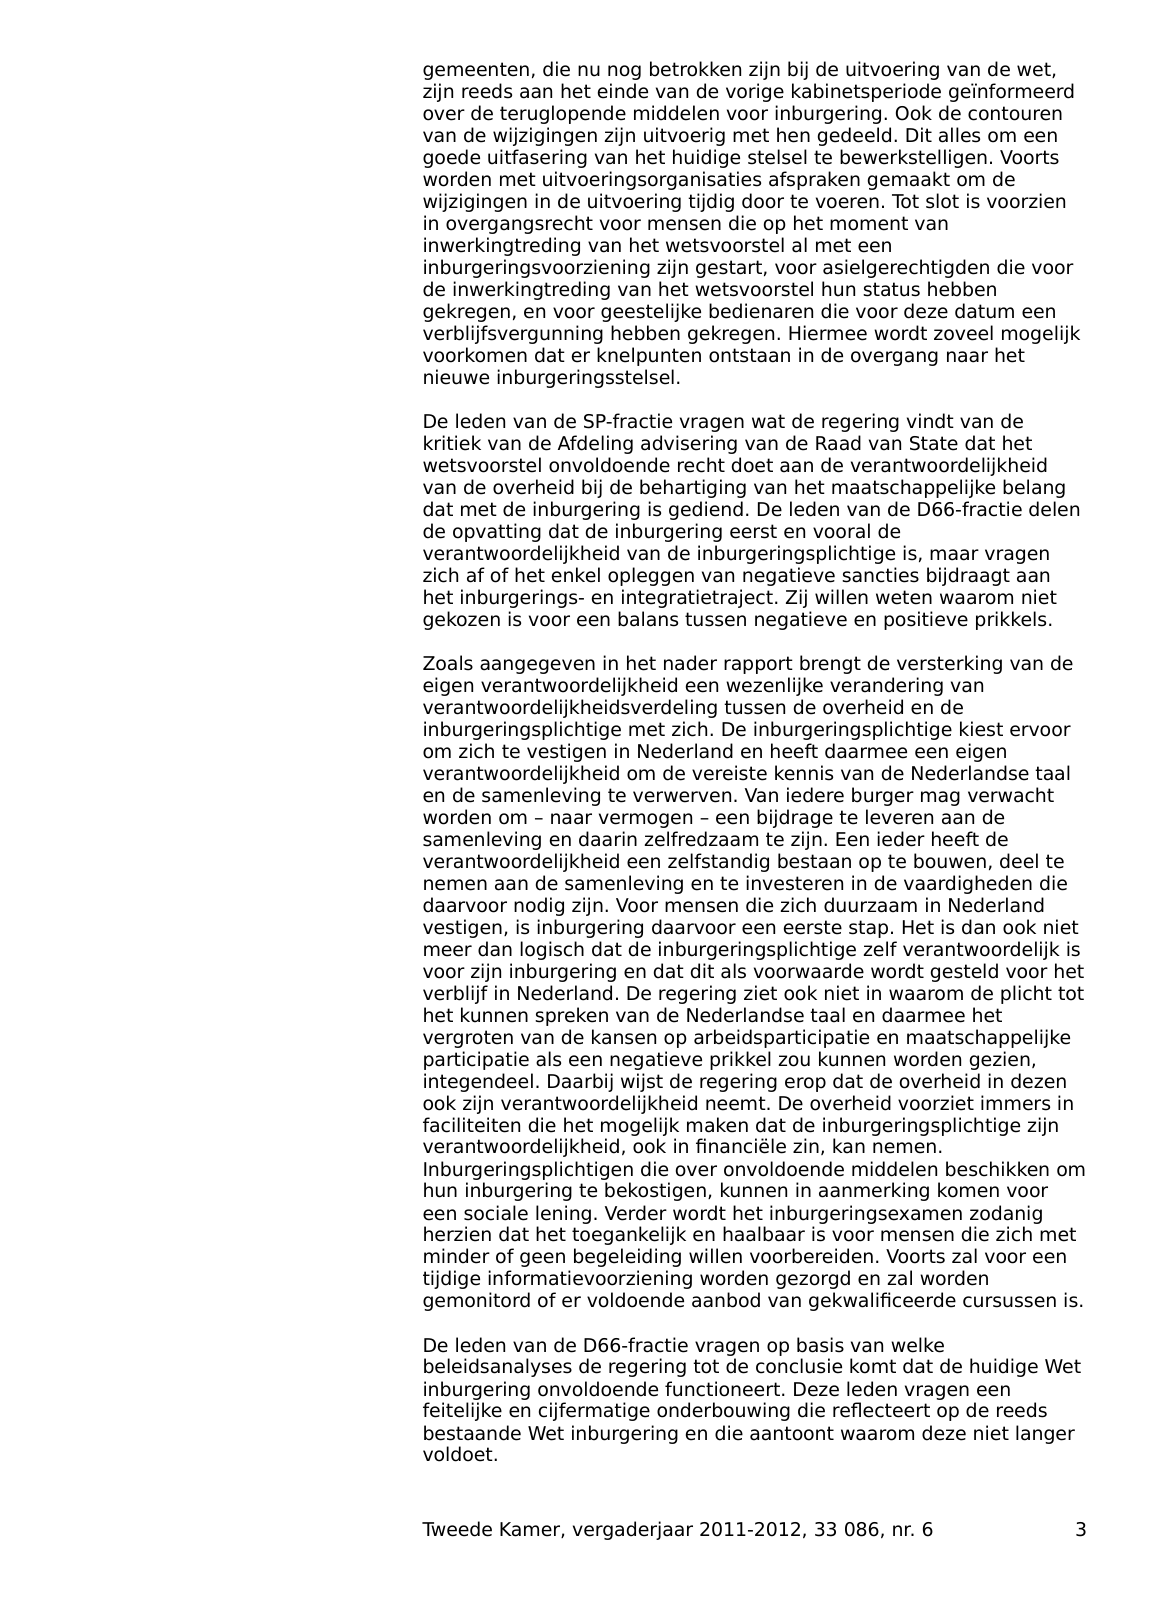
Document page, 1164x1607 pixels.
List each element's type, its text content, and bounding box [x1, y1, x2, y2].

text De leden van de D66-fractie vragen op basis van welke beleidsanalyses de regering tot de conclusie komt dat de huidige Wet inburgering onvoldoende functioneert. Deze leden vragen een feitelijke en cijfermatige onderbouwing die reflecteert op de reeds bestaande Wet inburgering en die aantoont waarom deze niet langer voldoet. [422, 1334, 1087, 1466]
text De leden van de SP-fractie vragen wat de regering vindt van de kritiek van de Afdeling advisering van de Raad van State dat het wetsvoorstel onvoldoende recht doet aan de verantwoordelijkheid van de overheid bij de behartiging van het maatschappelijke belang dat met de inburgering is gediend. De leden van de D66-fractie delen de opvatting dat de inburgering eerst en vooral de verantwoordelijkheid van de inburgeringsplichtige is, maar vragen zich af of het enkel opleggen van negatieve sancties bijdraagt aan het inburgerings- en integratietraject. Zij willen weten waarom niet gekozen is voor een balans tussen negatieve en positieve prikkels. [422, 411, 1087, 631]
text gemeenten, die nu nog betrokken zijn bij de uitvoering van de wet, zijn reeds aan het einde van de vorige kabinetsperiode geïnformeerd over de teruglopende middelen voor inburgering. Ook de contouren van de wijzigingen zijn uitvoerig met hen gedeeld. Dit alles om een goede uitfasering van het huidige stelsel te bewerkstelligen. Voorts worden met uitvoeringsorganisaties afspraken gemaakt om de wijzigingen in de uitvoering tijdig door te voeren. Tot slot is voorzien in overgangsrecht voor mensen die op het moment van inwerkingtreding van het wetsvoorstel al met een inburgeringsvoorziening zijn gestart, voor asielgerechtigden die voor de inwerkingtreding van het wetsvoorstel hun status hebben gekregen, en voor geestelijke bedienaren die voor deze datum een verblijfsvergunning hebben gekregen. Hiermee wordt zoveel mogelijk voorkomen dat er knelpunten ontstaan in de overgang naar het nieuwe inburgeringsstelsel. [422, 59, 1087, 389]
text Zoals aangegeven in het nader rapport brengt de versterking van de eigen verantwoordelijkheid een wezenlijke verandering van verantwoordelijkheidsverdeling tussen de overheid en de inburgeringsplichtige met zich. De inburgeringsplichtige kiest ervoor om zich te vestigen in Nederland en heeft daarmee een eigen verantwoordelijkheid om de vereiste kennis van de Nederlandse taal en de samenleving te verwerven. Van iedere burger mag verwacht worden om – naar vermogen – een bijdrage te leveren aan de samenleving en daarin zelfredzaam te zijn. Een ieder heeft de verantwoordelijkheid een zelfstandig bestaan op te bouwen, deel te nemen aan de samenleving en te investeren in de vaardigheden die daarvoor nodig zijn. Voor mensen die zich duurzaam in Nederland vestigen, is inburgering daarvoor een eerste stap. Het is dan ook niet meer dan logisch dat de inburgeringsplichtige zelf verantwoordelijk is voor zijn inburgering en dat dit als voorwaarde wordt gesteld voor het verblijf in Nederland. De regering ziet ook niet in waarom de plicht tot het kunnen spreken van de Nederlandse taal en daarmee het vergroten van de kansen op arbeidsparticipatie en maatschappelijke participatie als een negatieve prikkel zou kunnen worden gezien, integendeel. Daarbij wijst de regering erop dat de overheid in dezen ook zijn verantwoordelijkheid neemt. De overheid voorziet immers in faciliteiten die het mogelijk maken dat de inburgeringsplichtige zijn verantwoordelijkheid, ook in financiële zin, kan nemen. Inburgeringsplichtigen die over onvoldoende middelen beschikken om hun inburgering te bekostigen, kunnen in aanmerking komen voor een sociale lening. Verder wordt het inburgeringsexamen zodanig herzien dat het toegankelijk en haalbaar is voor mensen die zich met minder of geen begeleiding willen voorbereiden. Voorts zal voor een tijdige informatievoorziening worden gezorgd en zal worden gemonitord of er voldoende aanbod van gekwalificeerde cursussen is. [422, 653, 1087, 1312]
